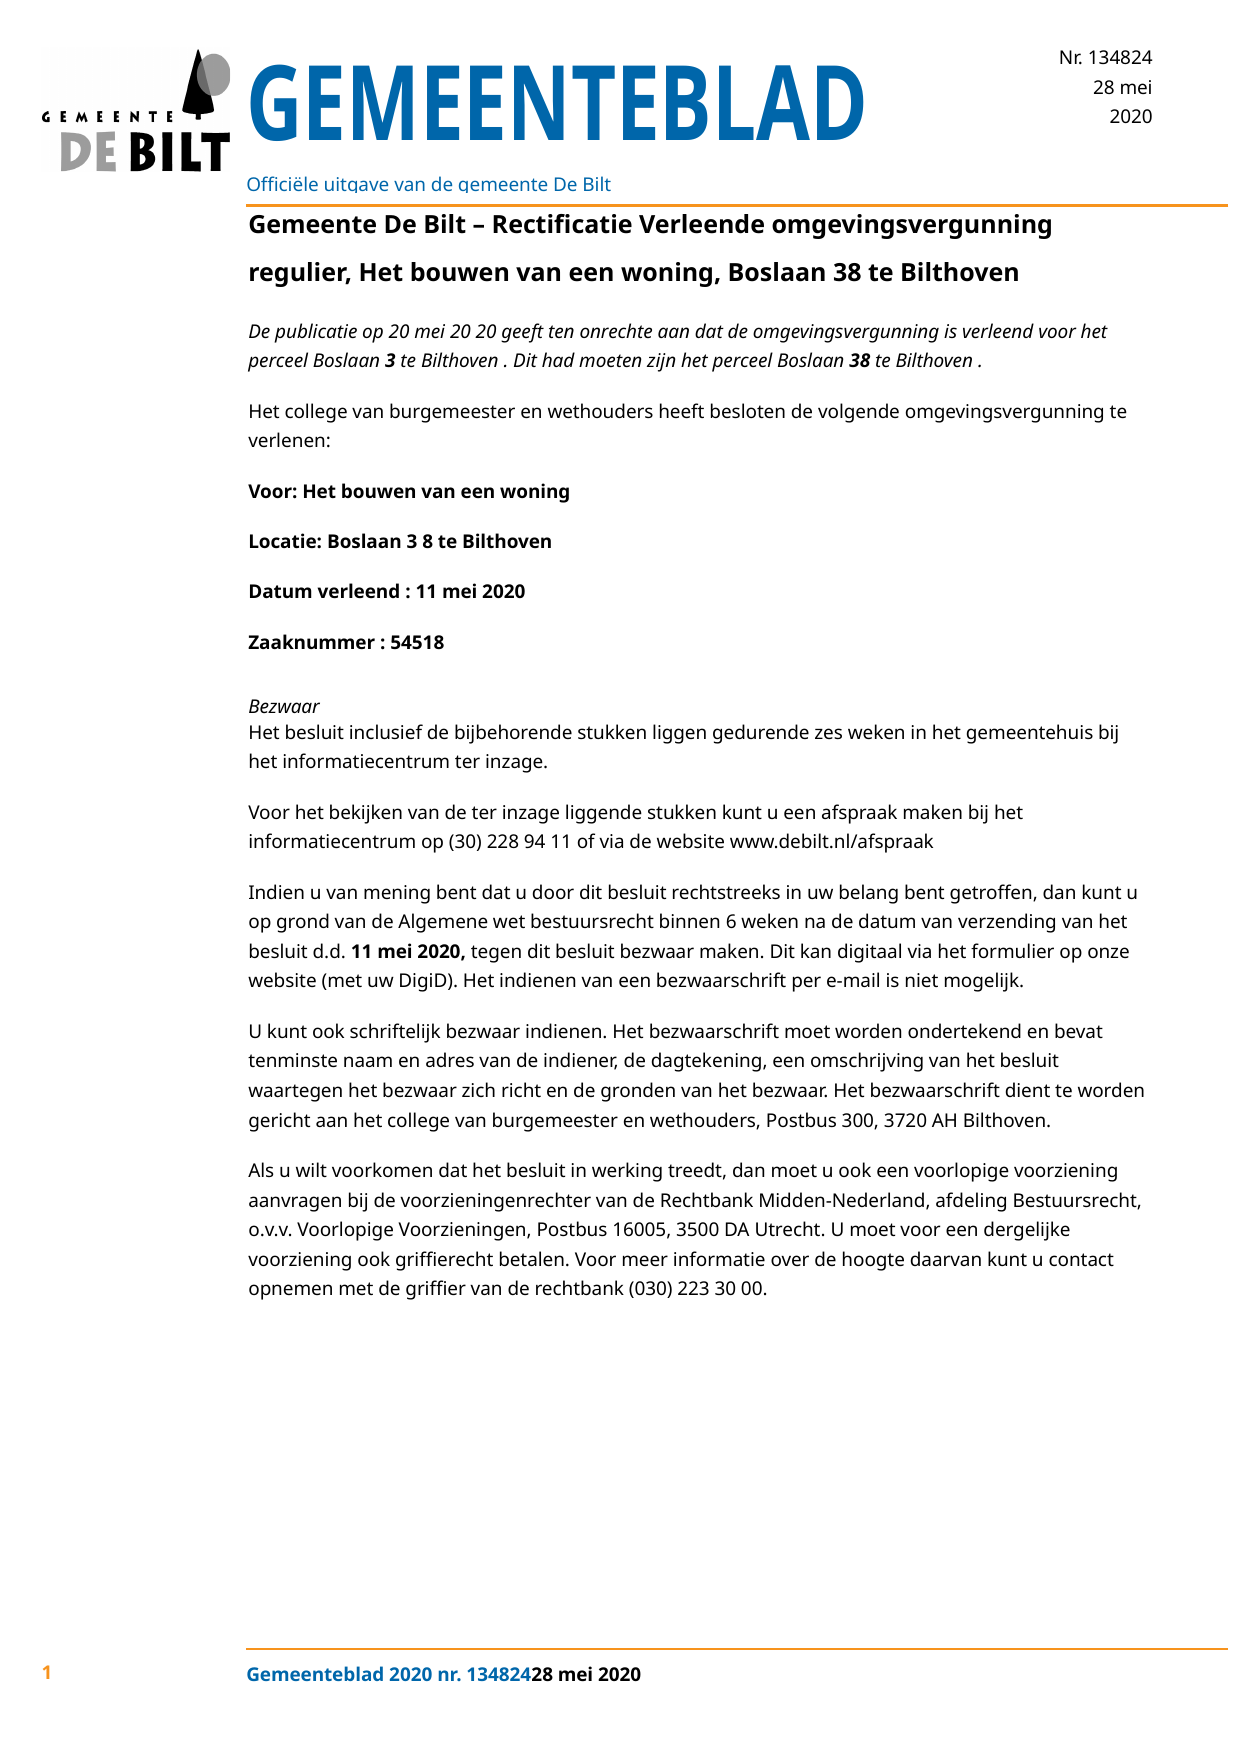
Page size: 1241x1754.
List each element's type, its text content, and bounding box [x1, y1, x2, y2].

text Het college van burgemeester en wethouders heeft besloten de volgende omgevingsvergunning te verlenen: [248, 398, 1152, 453]
text Indien u van mening bent dat u door dit besluit rechtstreeks in uw belang bent getroffen, dan kunt u op grond van de Algemene wet bestuursrecht binnen 6 weken na de datum van verzending van het besluit d.d. 11 mei 2020, tegen dit besluit bezwaar maken. Dit kan digitaal via het formulier op onze website (met uw DigiD). Het indienen van een bezwaarschrift per e-mail is niet mogelijk. [248, 879, 1152, 993]
text Voor het bekijken van de ter inzage liggende stukken kunt u een afspraak maken bij het informatiecentrum op (30) 228 94 11 of via de website www.debilt.nl/afspraak [248, 799, 1152, 854]
text Als u wilt voorkomen dat het besluit in werking treedt, dan moet u ook een voorlopige voorziening aanvragen bij de voorzieningenrechter van de Rechtbank Midden-Nederland, afdeling Bestuursrecht, o.v.v. Voorlopige Voorzieningen, Postbus 16005, 3500 DA Utrecht. U moet voor een dergelijke voorziening ook griffierecht betalen. Voor meer informatie over de hoogte daarvan kunt u contact opnemen met de griffier van de rechtbank (030) 223 30 00. [248, 1157, 1152, 1301]
text Datum verleend : 11 mei 2020 [248, 579, 1152, 604]
text Bezwaar [248, 693, 1152, 719]
text Zaaknummer : 54518 [248, 629, 1152, 655]
text Voor: Het bouwen van een woning [248, 478, 1152, 504]
text Locatie: Boslaan 3 8 te Bilthoven [248, 528, 1152, 554]
text Het besluit inclusief de bijbehorende stukken liggen gedurende zes weken in het gemeentehuis bij het informatiecentrum ter inzage. [248, 719, 1152, 774]
text Gemeente De Bilt – Rectificatie Verleende omgevingsvergunning regulier, Het bouwen van een woning, Boslaan 38 te Bilthoven [248, 207, 1152, 288]
picture [41, 47, 231, 172]
text De publicatie op 20 mei 20 20 geeft ten onrechte aan dat de omgevingsvergunning is verleend voor het perceel Boslaan 3 te Bilthoven . Dit had moeten zijn het perceel Boslaan 38 te Bilthoven . [248, 318, 1152, 373]
text U kunt ook schriftelijk bezwaar indienen. Het bezwaarschrift moet worden ondertekend en bevat tenminste naam en adres van de indiener, de dagtekening, een omschrijving van het besluit waartegen het bezwaar zich richt en de gronden van het bezwaar. Het bezwaarschrift dient te worden gericht aan het college van burgemeester en wethouders, Postbus 300, 3720 AH Bilthoven. [248, 1018, 1152, 1132]
